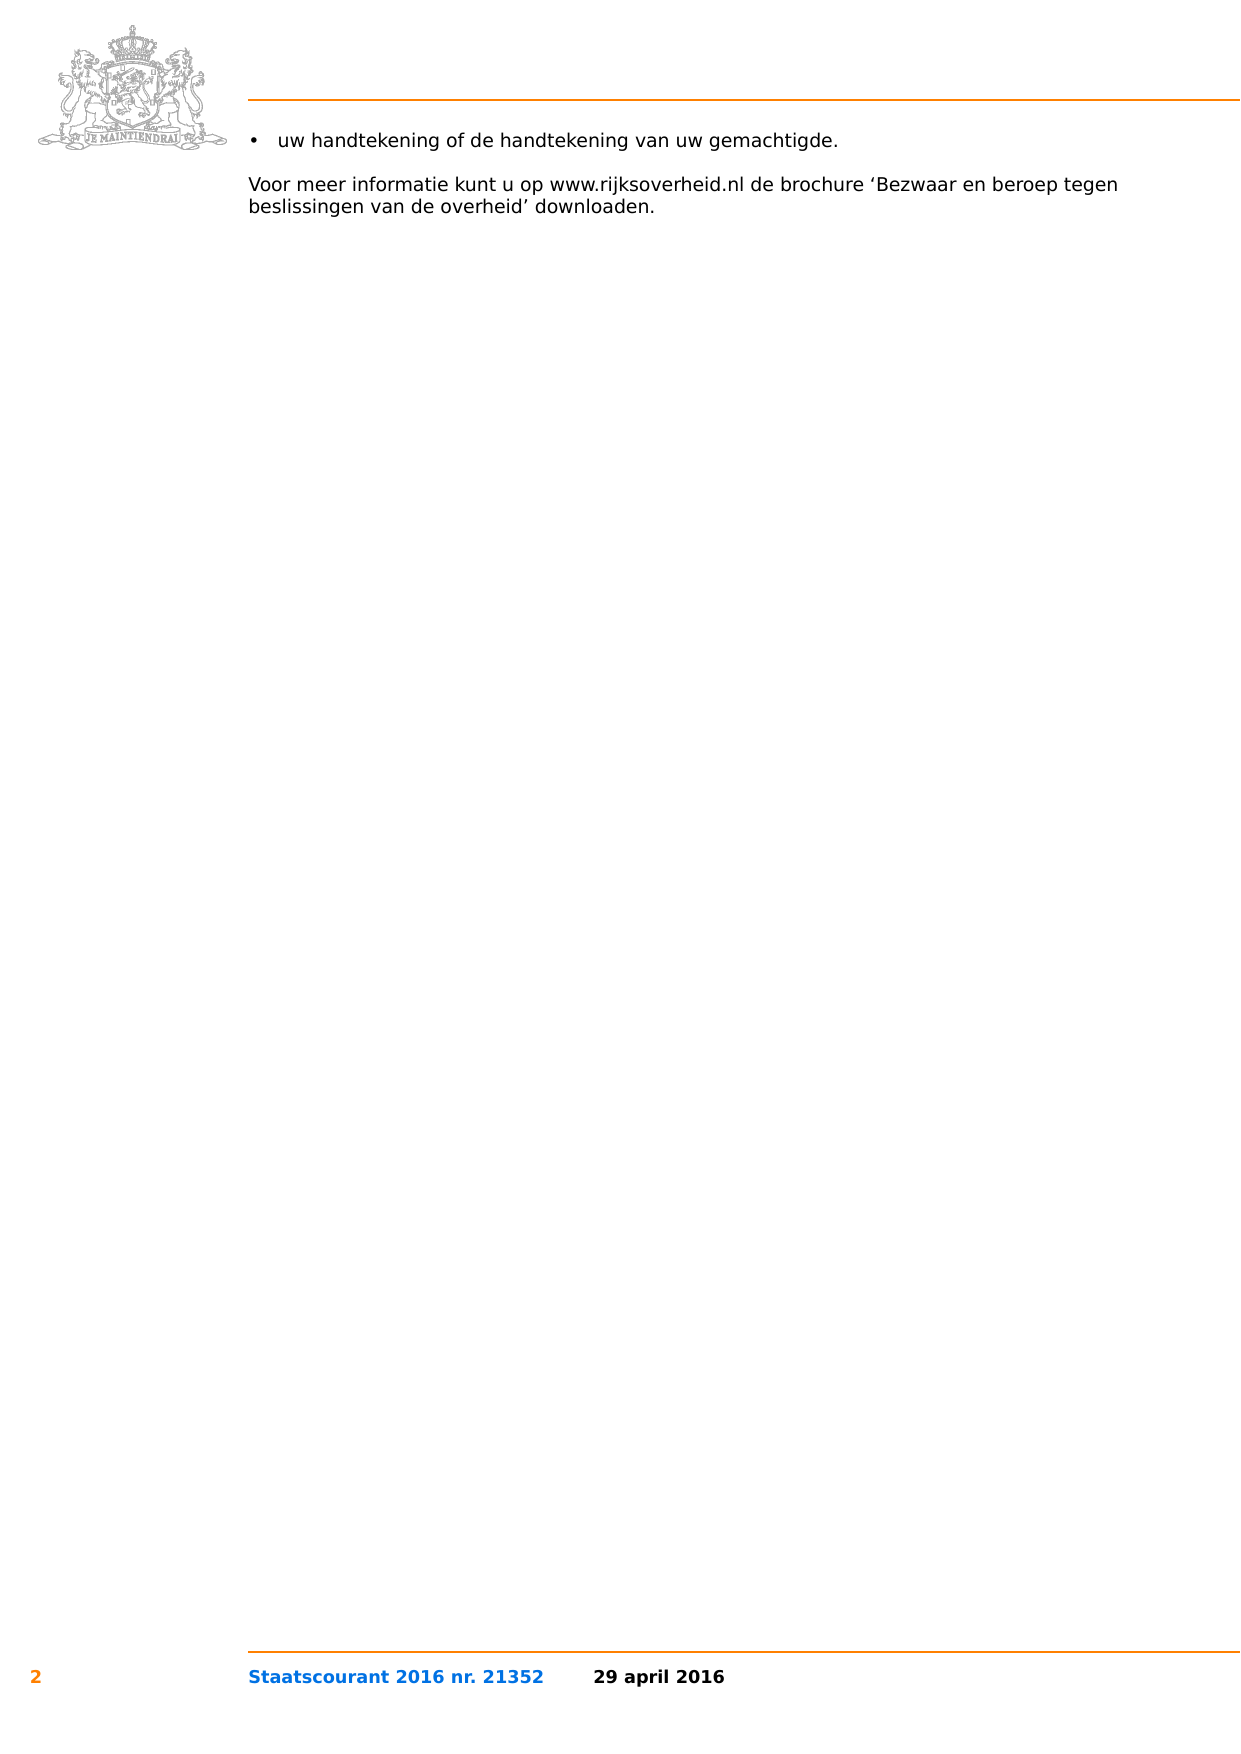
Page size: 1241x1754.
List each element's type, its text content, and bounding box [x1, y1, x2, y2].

picture [38, 25, 227, 150]
text • uw handtekening of de handtekening van uw gemachtigde. [248, 130, 1163, 152]
text Voor meer informatie kunt u op www.rijksoverheid.nl de brochure ‘Bezwaar en beroep tegen beslissingen van de overheid’ downloaden. [248, 174, 1163, 218]
